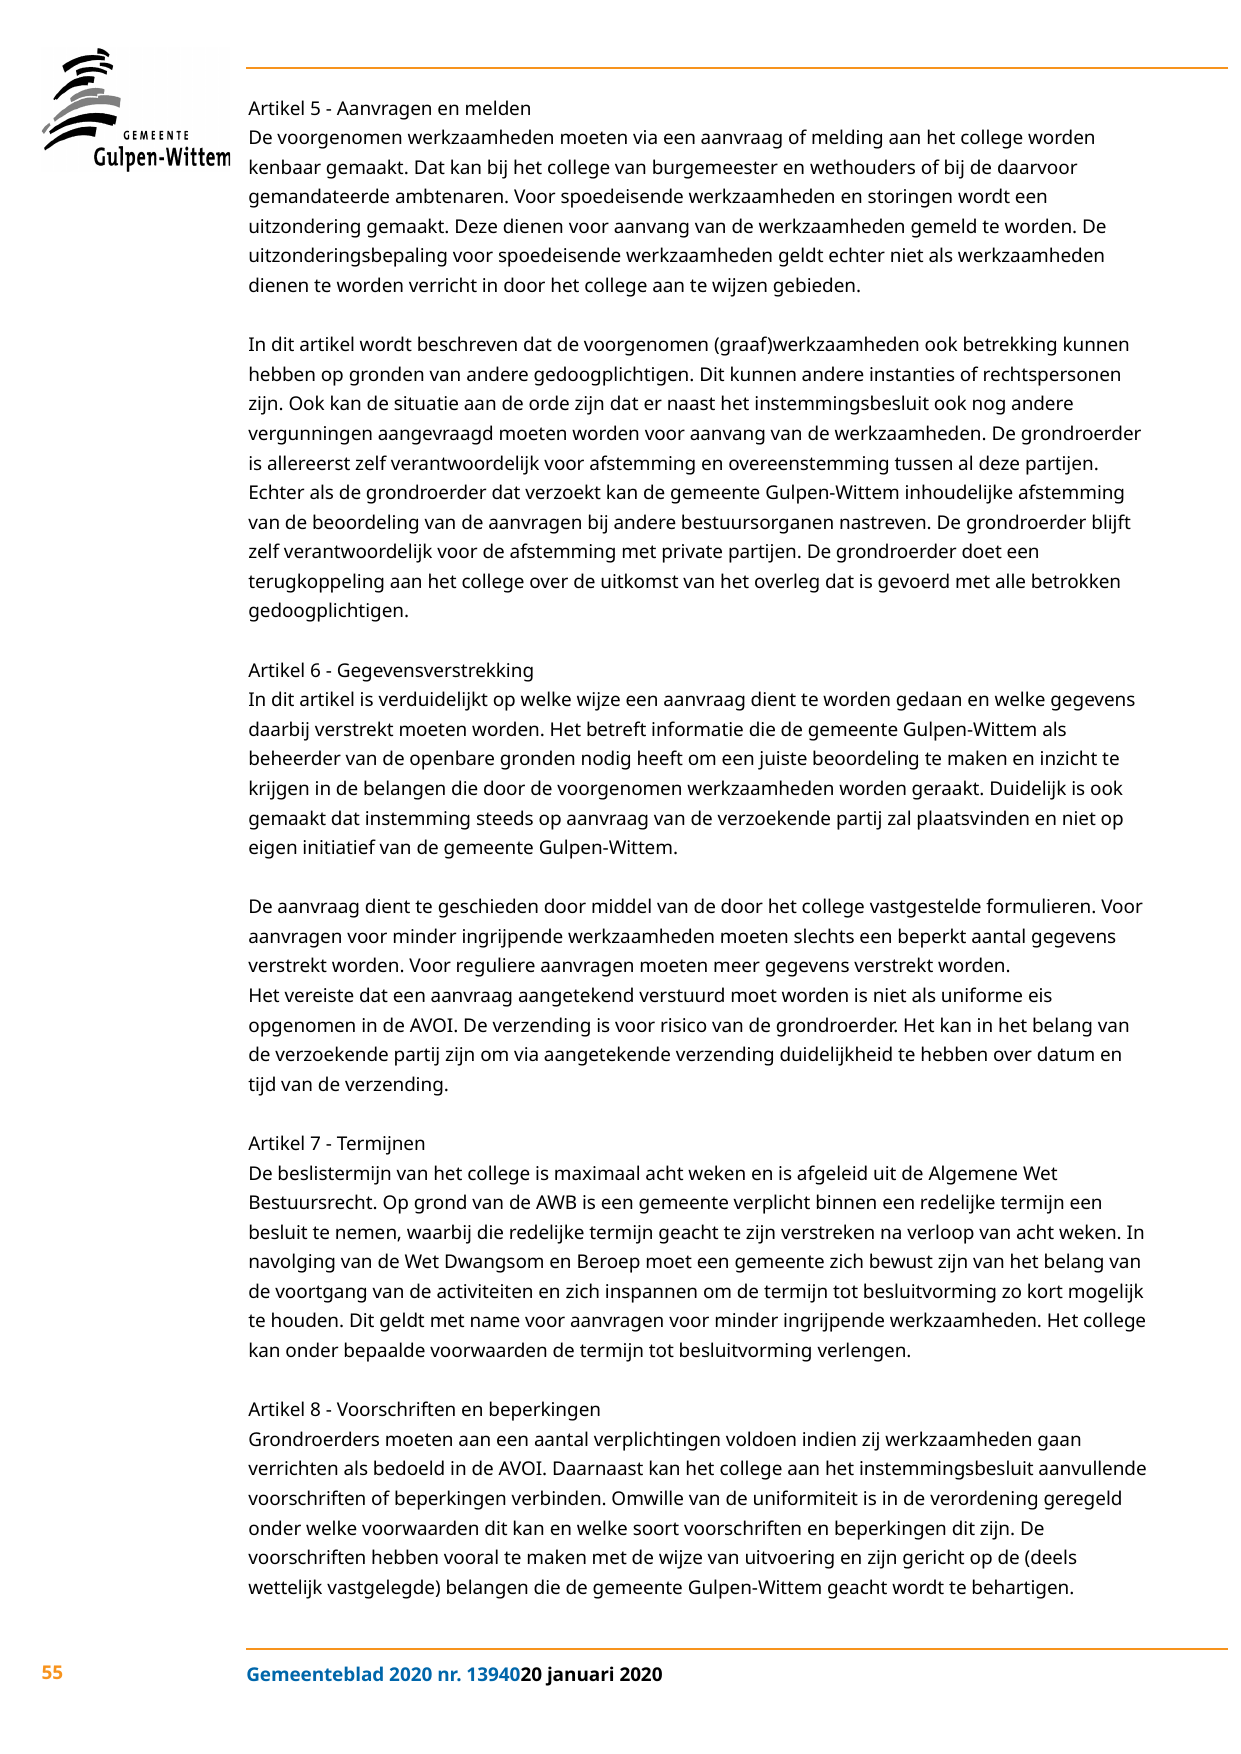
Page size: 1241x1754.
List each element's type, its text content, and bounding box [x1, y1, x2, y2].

text Echter als de grondroerder dat verzoekt kan de gemeente Gulpen-Wittem inhoudelijke afstemming van de beoordeling van de aanvragen bij andere bestuursorganen nastreven. De grondroerder blijft zelf verantwoordelijk voor de afstemming met private partijen. De grondroerder doet een terugkoppeling aan het college over de uitkomst van het overleg dat is gevoerd met alle betrokken gedoogplichtigen. [248, 479, 1152, 623]
text Artikel 7 - Termijnen [248, 1130, 1152, 1156]
text Artikel 8 - Voorschriften en beperkingen [248, 1396, 1152, 1422]
text De beslistermijn van het college is maximaal acht weken en is afgeleid uit de Algemene Wet Bestuursrecht. Op grond van de AWB is een gemeente verplicht binnen een redelijke termijn een besluit te nemen, waarbij die redelijke termijn geacht te zijn verstreken na verloop van acht weken. In navolging van de Wet Dwangsom en Beroep moet een gemeente zich bewust zijn van het belang van de voortgang van de activiteiten en zich inspannen om de termijn tot besluitvorming zo kort mogelijk te houden. Dit geldt met name voor aanvragen voor minder ingrijpende werkzaamheden. Het college kan onder bepaalde voorwaarden de termijn tot besluitvorming verlengen. [248, 1160, 1152, 1363]
text De voorgenomen werkzaamheden moeten via een aanvraag of melding aan het college worden kenbaar gemaakt. Dat kan bij het college van burgemeester en wethouders of bij de daarvoor gemandateerde ambtenaren. Voor spoedeisende werkzaamheden en storingen wordt een uitzondering gemaakt. Deze dienen voor aanvang van de werkzaamheden gemeld te worden. De uitzonderingsbepaling voor spoedeisende werkzaamheden geldt echter niet als werkzaamheden dienen te worden verricht in door het college aan te wijzen gebieden. [248, 124, 1152, 298]
picture [41, 47, 231, 172]
text Artikel 5 - Aanvragen en melden [248, 95, 1152, 121]
text Het vereiste dat een aanvraag aangetekend verstuurd moet worden is niet als uniforme eis opgenomen in de AVOI. De verzending is voor risico van de grondroerder. Het kan in het belang van de verzoekende partij zijn om via aangetekende verzending duidelijkheid te hebben over datum en tijd van de verzending. [248, 982, 1152, 1097]
text Grondroerders moeten aan een aantal verplichtingen voldoen indien zij werkzaamheden gaan verrichten als bedoeld in de AVOI. Daarnaast kan het college aan het instemmingsbesluit aanvullende voorschriften of beperkingen verbinden. Omwille van de uniformiteit is in de verordening geregeld onder welke voorwaarden dit kan en welke soort voorschriften en beperkingen dit zijn. De voorschriften hebben vooral te maken met de wijze van uitvoering en zijn gericht op de (deels wettelijk vastgelegde) belangen die de gemeente Gulpen-Wittem geacht wordt te behartigen. [248, 1426, 1152, 1600]
text De aanvraag dient te geschieden door middel van de door het college vastgestelde formulieren. Voor aanvragen voor minder ingrijpende werkzaamheden moeten slechts een beperkt aantal gegevens verstrekt worden. Voor reguliere aanvragen moeten meer gegevens verstrekt worden. [248, 893, 1152, 978]
text Artikel 6 - Gegevensverstrekking [248, 657, 1152, 683]
text In dit artikel wordt beschreven dat de voorgenomen (graaf)werkzaamheden ook betrekking kunnen hebben op gronden van andere gedoogplichtigen. Dit kunnen andere instanties of rechtspersonen zijn. Ook kan de situatie aan de orde zijn dat er naast het instemmingsbesluit ook nog andere vergunningen aangevraagd moeten worden voor aanvang van de werkzaamheden. De grondroerder is allereerst zelf verantwoordelijk voor afstemming en overeenstemming tussen al deze partijen. [248, 331, 1152, 476]
text In dit artikel is verduidelijkt op welke wijze een aanvraag dient te worden gedaan en welke gegevens daarbij verstrekt moeten worden. Het betreft informatie die de gemeente Gulpen-Wittem als beheerder van de openbare gronden nodig heeft om een juiste beoordeling te maken en inzicht te krijgen in de belangen die door de voorgenomen werkzaamheden worden geraakt. Duidelijk is ook gemaakt dat instemming steeds op aanvraag van de verzoekende partij zal plaatsvinden en niet op eigen initiatief van de gemeente Gulpen-Wittem. [248, 686, 1152, 860]
